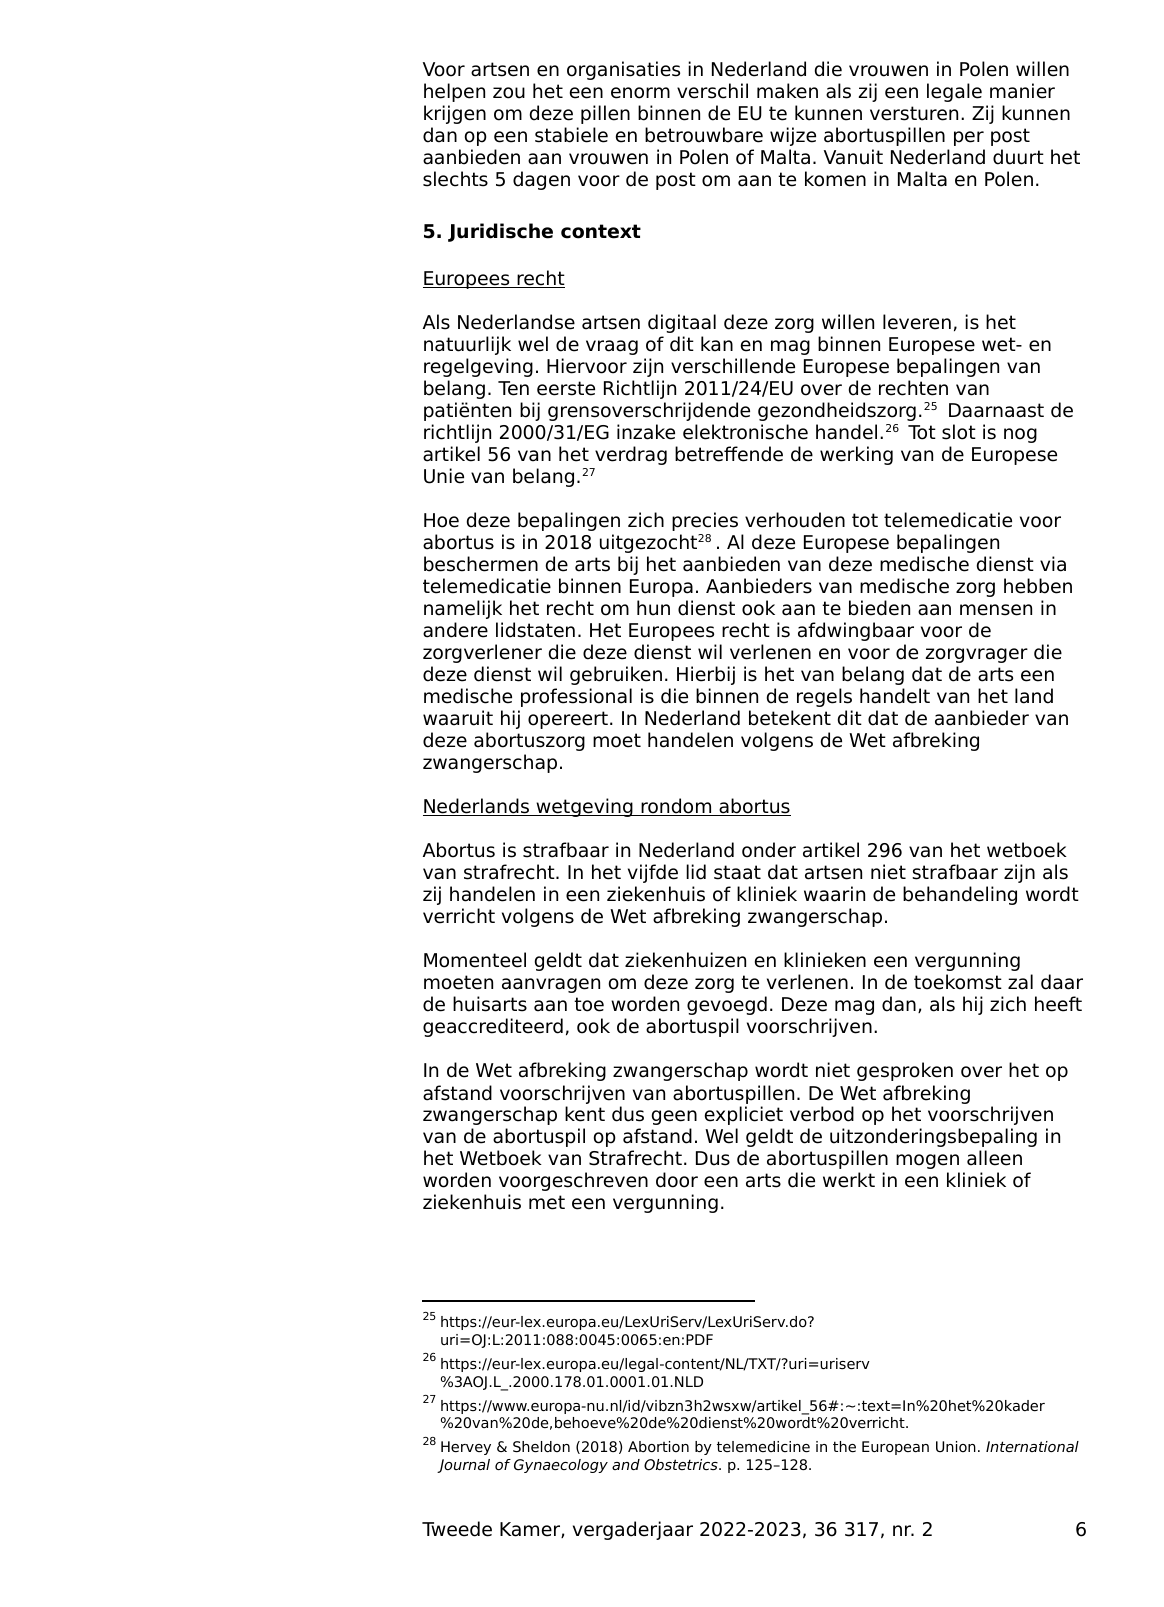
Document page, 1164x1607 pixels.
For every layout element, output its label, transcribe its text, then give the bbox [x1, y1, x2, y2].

text https://eur-lex.europa.eu/LexUriServ/LexUriServ.do?uri=OJ:L:2011:088:0045:0065:en:PDF [422, 1310, 1087, 1349]
text Abortus is strafbaar in Nederland onder artikel 296 van het wetboek van strafrecht. In het vijfde lid staat dat artsen niet strafbaar zijn als zij handelen in een ziekenhuis of kliniek waarin de behandeling wordt verricht volgens de Wet afbreking zwangerschap. [422, 840, 1087, 928]
text Als Nederlandse artsen digitaal deze zorg willen leveren, is het natuurlijk wel de vraag of dit kan en mag binnen Europese wet- en regelgeving. Hiervoor zijn verschillende Europese bepalingen van belang. Ten eerste Richtlijn 2011/24/EU over de rechten van patiënten bij grensoverschrijdende gezondheidszorg. Daarnaast de richtlijn 2000/31/EG inzake elektronische handel. Tot slot is nog artikel 56 van het verdrag betreffende de werking van de Europese Unie van belang. [422, 312, 1087, 488]
text Momenteel geldt dat ziekenhuizen en klinieken een vergunning moeten aanvragen om deze zorg te verlenen. In de toekomst zal daar de huisarts aan toe worden gevoegd. Deze mag dan, als hij zich heeft geaccrediteerd, ook de abortuspil voorschrijven. [422, 950, 1087, 1038]
text Voor artsen en organisaties in Nederland die vrouwen in Polen willen helpen zou het een enorm verschil maken als zij een legale manier krijgen om deze pillen binnen de EU te kunnen versturen. Zij kunnen dan op een stabiele en betrouwbare wijze abortuspillen per post aanbieden aan vrouwen in Polen of Malta. Vanuit Nederland duurt het slechts 5 dagen voor de post om aan te komen in Malta en Polen. [422, 59, 1087, 191]
subtitle 5. Juridische context [422, 221, 1087, 243]
subtitle Europees recht [422, 268, 1087, 290]
subtitle Nederlands wetgeving rondom abortus [422, 796, 1087, 818]
text Hervey & Sheldon (2018) Abortion by telemedicine in the European Union. International Journal of Gynaecology and Obstetrics. p. 125–128. [422, 1435, 1087, 1474]
text In de Wet afbreking zwangerschap wordt niet gesproken over het op afstand voorschrijven van abortuspillen. De Wet afbreking zwangerschap kent dus geen expliciet verbod op het voorschrijven van de abortuspil op afstand. Wel geldt de uitzonderingsbepaling in het Wetboek van Strafrecht. Dus de abortuspillen mogen alleen worden voorgeschreven door een arts die werkt in een kliniek of ziekenhuis met een vergunning. [422, 1060, 1087, 1214]
text Hoe deze bepalingen zich precies verhouden tot telemedicatie voor abortus is in 2018 uitgezocht. Al deze Europese bepalingen beschermen de arts bij het aanbieden van deze medische dienst via telemedicatie binnen Europa. Aanbieders van medische zorg hebben namelijk het recht om hun dienst ook aan te bieden aan mensen in andere lidstaten. Het Europees recht is afdwingbaar voor de zorgverlener die deze dienst wil verlenen en voor de zorgvrager die deze dienst wil gebruiken. Hierbij is het van belang dat de arts een medische professional is die binnen de regels handelt van het land waaruit hij opereert. In Nederland betekent dit dat de aanbieder van deze abortuszorg moet handelen volgens de Wet afbreking zwangerschap. [422, 510, 1087, 774]
text https://www.europa-nu.nl/id/vibzn3h2wsxw/artikel_56#:~:text=In%20het%20kader%20van%20de,behoeve%20de%20dienst%20wordt%20verricht. [422, 1393, 1087, 1432]
text https://eur-lex.europa.eu/legal-content/NL/TXT/?uri=uriserv%3AOJ.L_.2000.178.01.0001.01.NLD [422, 1352, 1087, 1391]
